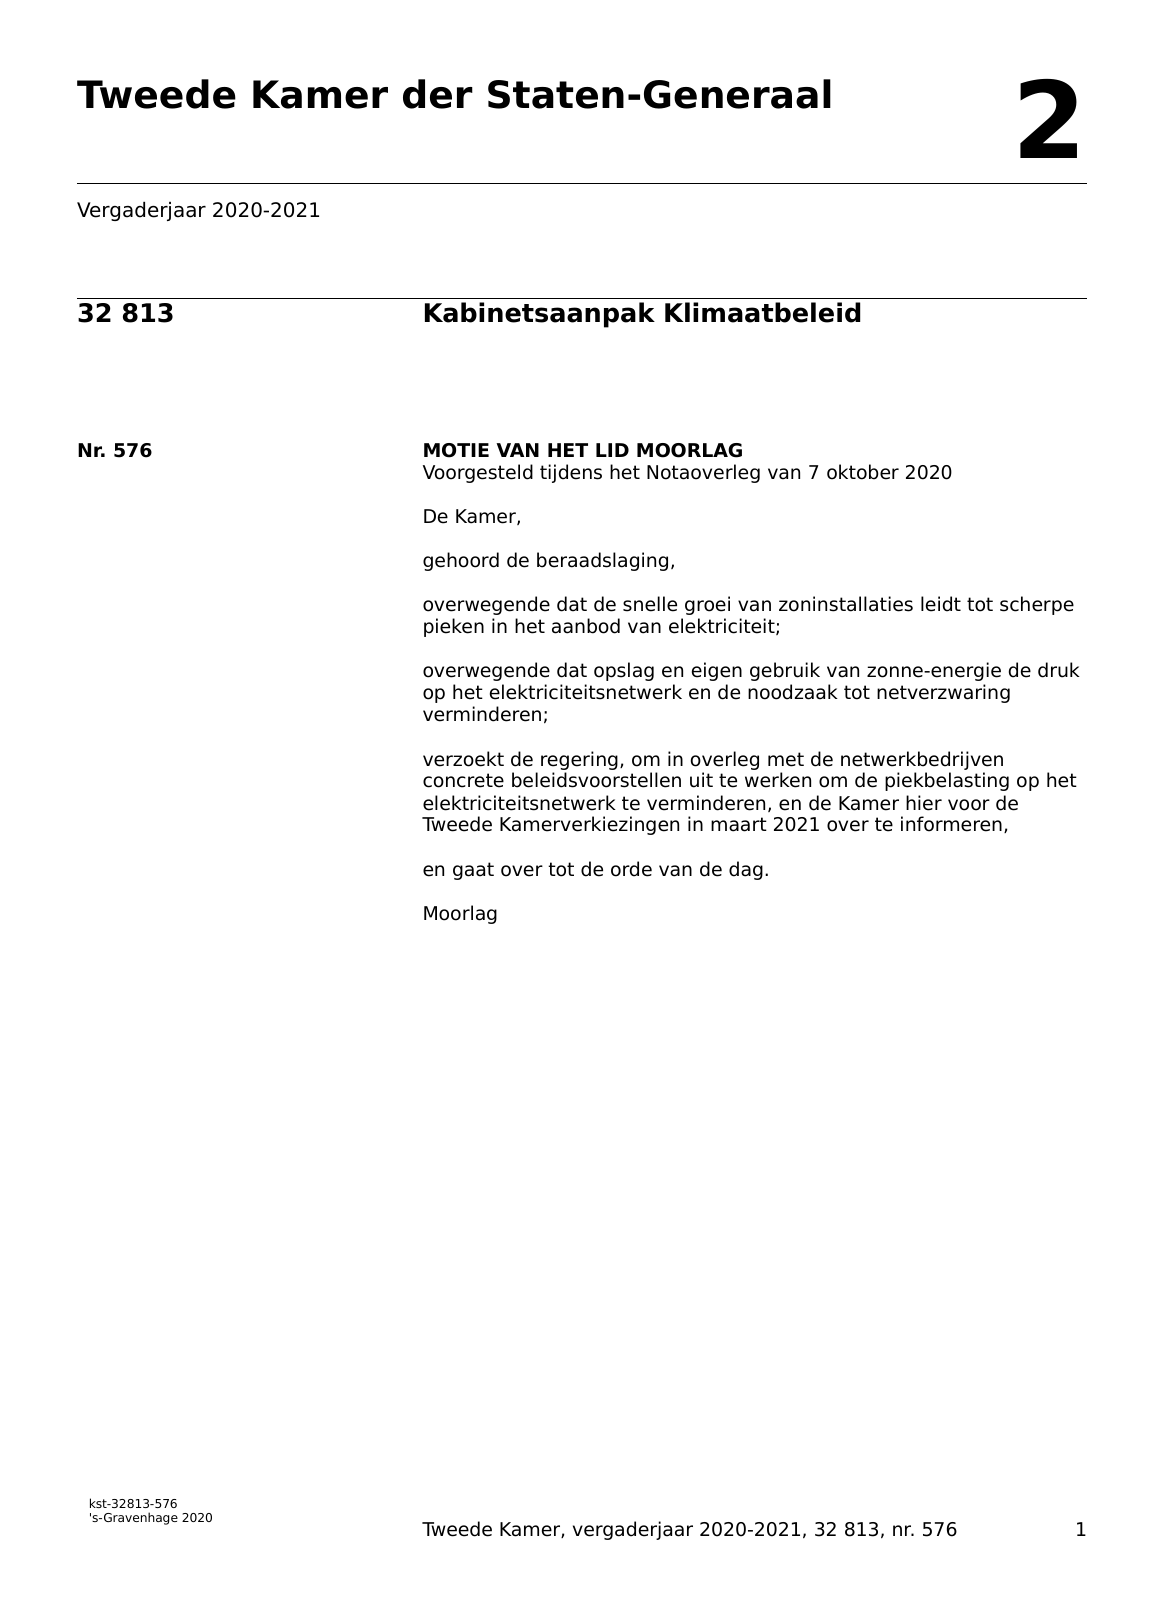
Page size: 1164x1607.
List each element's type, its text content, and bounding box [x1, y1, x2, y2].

text 's-Gravenhage 2020 [88, 1511, 323, 1525]
text Moorlag [422, 903, 1087, 925]
table_header Tweede Kamer der Staten-Generaal [77, 59, 886, 183]
text De Kamer, [422, 506, 1087, 528]
subtitle 32 813 Kabinetsaanpak Klimaatbeleid [77, 299, 1087, 329]
text verzoekt de regering, om in overleg met de netwerkbedrijven concrete beleidsvoorstellen uit te werken om de piekbelasting op het elektriciteitsnetwerk te verminderen, en de Kamer hier voor de Tweede Kamerverkiezingen in maart 2021 over te informeren, [422, 748, 1087, 836]
subtitle Nr. 576 MOTIE VAN HET LID MOORLAG [77, 440, 1087, 462]
text gehoord de beraadslaging, [422, 550, 1087, 572]
table_header 2 [886, 59, 1087, 183]
table_cell Vergaderjaar 2020-2021 [77, 184, 1087, 298]
text overwegende dat opslag en eigen gebruik van zonne-energie de druk op het elektriciteitsnetwerk en de noodzaak tot netverzwaring verminderen; [422, 660, 1087, 726]
text Voorgesteld tijdens het Notaoverleg van 7 oktober 2020 [422, 462, 1087, 484]
text kst-32813-576 [88, 1497, 323, 1511]
text en gaat over tot de orde van de dag. [422, 858, 1087, 881]
text overwegende dat de snelle groei van zoninstallaties leidt tot scherpe pieken in het aanbod van elektriciteit; [422, 594, 1087, 638]
